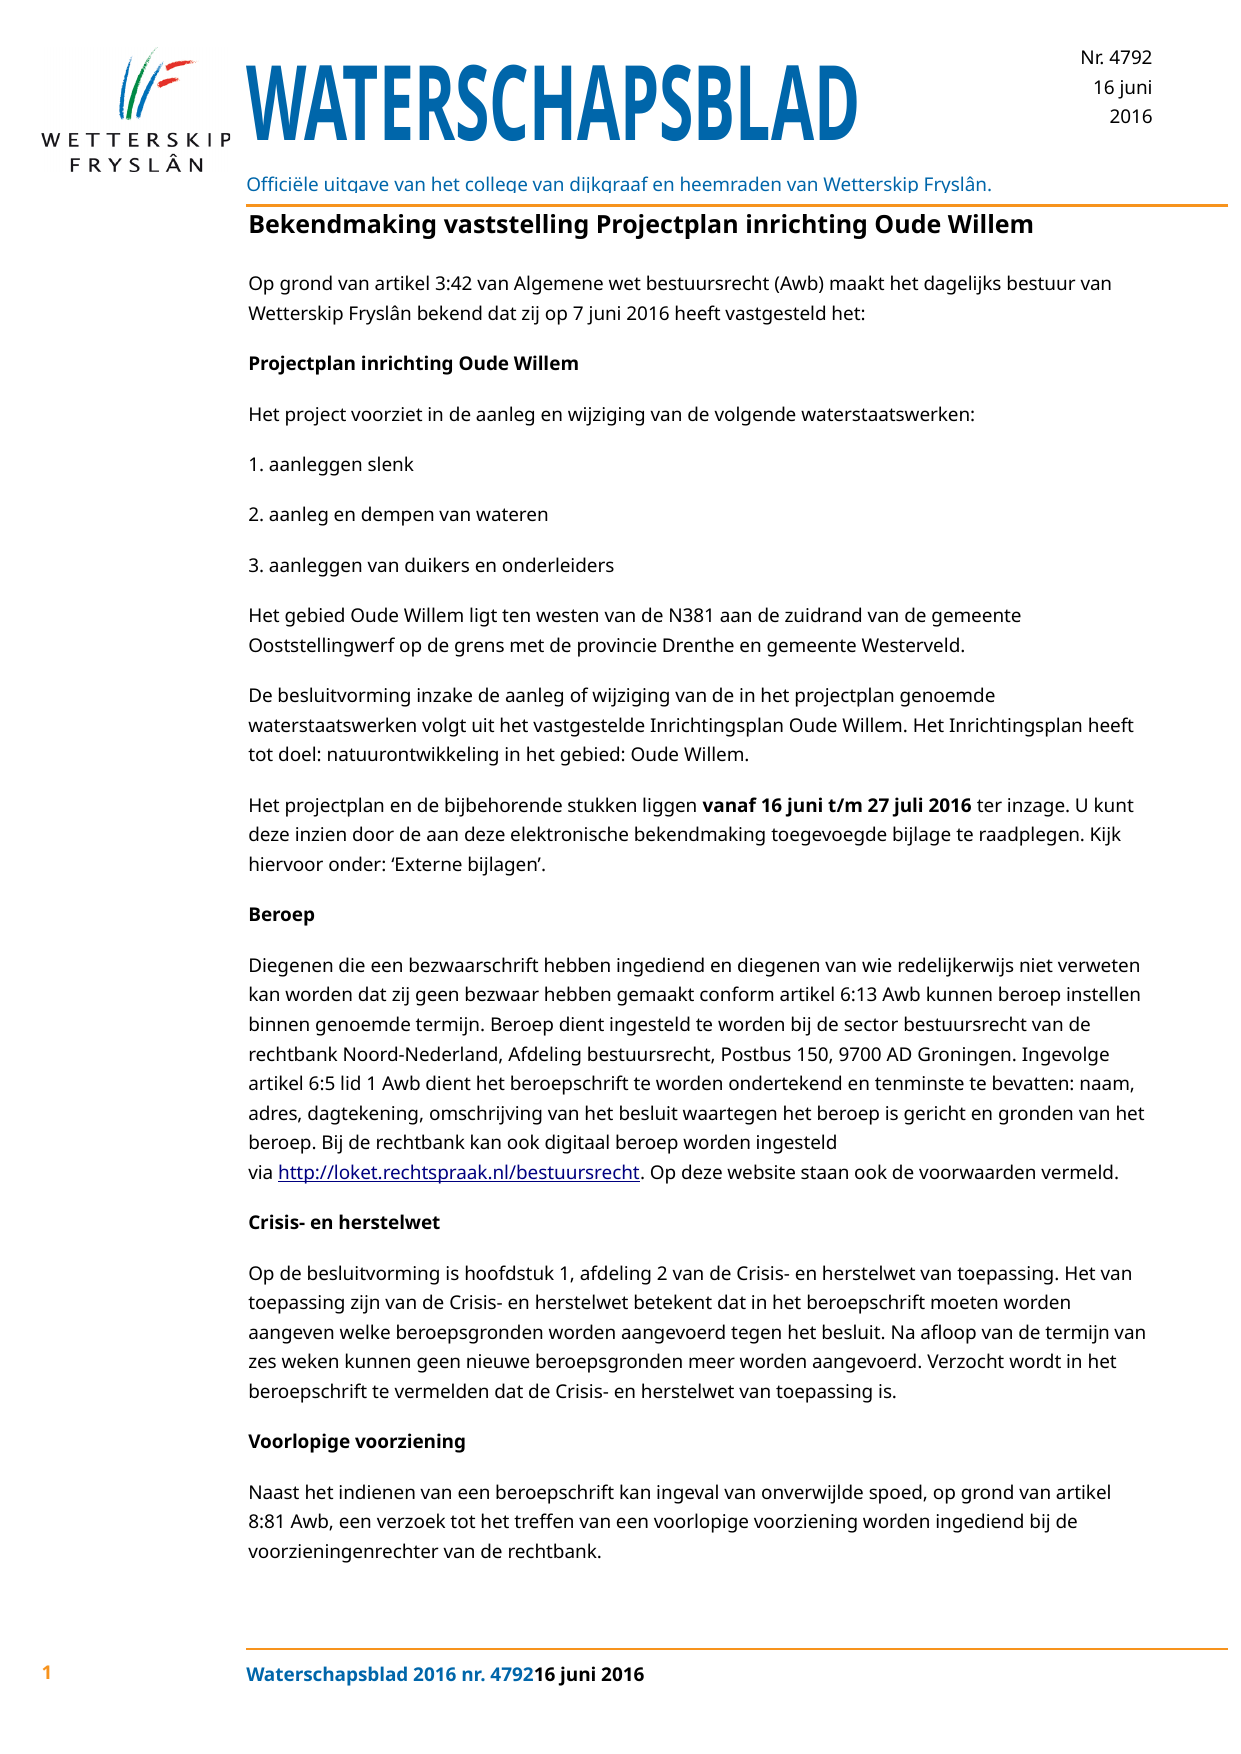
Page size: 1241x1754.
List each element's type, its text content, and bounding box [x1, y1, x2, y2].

text Voorlopige voorziening [248, 1429, 1152, 1454]
text Bekendmaking vaststelling Projectplan inrichting Oude Willem [248, 207, 1152, 241]
text Het gebied Oude Willem ligt ten westen van de N381 aan de zuidrand van de gemeente Ooststellingwerf op de grens met de provincie Drenthe en gemeente Westerveld. [248, 602, 1152, 658]
text 2. aanleg en dempen van wateren [248, 502, 1152, 527]
text Naast het indienen van een beroepschrift kan ingeval van onverwijlde spoed, op grond van artikel 8:81 Awb, een verzoek tot het treffen van een voorlopige voorziening worden ingediend bij de voorzieningenrechter van de rechtbank. [248, 1479, 1152, 1564]
text Het projectplan en de bijbehorende stukken liggen vanaf 16 juni t/m 27 juli 2016 ter inzage. U kunt deze inzien door de aan deze elektronische bekendmaking toegevoegde bijlage te raadplegen. Kijk hiervoor onder: ‘Externe bijlagen’. [248, 792, 1152, 877]
text 1. aanleggen slenk [248, 451, 1152, 477]
text Op grond van artikel 3:42 van Algemene wet bestuursrecht (Awb) maakt het dagelijks bestuur van Wetterskip Fryslân bekend dat zij op 7 juni 2016 heeft vastgesteld het: [248, 270, 1152, 326]
text Diegenen die een bezwaarschrift hebben ingediend en diegenen van wie redelijkerwijs niet verweten kan worden dat zij geen bezwaar hebben gemaakt conform artikel 6:13 Awb kunnen beroep instellen binnen genoemde termijn. Beroep dient ingesteld te worden bij de sector bestuursrecht van de rechtbank Noord-Nederland, Afdeling bestuursrecht, Postbus 150, 9700 AD Groningen. Ingevolge artikel 6:5 lid 1 Awb dient het beroepschrift te worden ondertekend en tenminste te bevatten: naam, adres, dagtekening, omschrijving van het besluit waartegen het beroep is gericht en gronden van het beroep. Bij de rechtbank kan ook digitaal beroep worden ingesteld via http://loket.rechtspraak.nl/bestuursrecht. Op deze website staan ook de voorwaarden vermeld. [248, 952, 1152, 1185]
picture [41, 47, 231, 172]
text Op de besluitvorming is hoofdstuk 1, afdeling 2 van de Crisis- en herstelwet van toepassing. Het van toepassing zijn van de Crisis- en herstelwet betekent dat in het beroepschrift moeten worden aangeven welke beroepsgronden worden aangevoerd tegen het besluit. Na afloop van de termijn van zes weken kunnen geen nieuwe beroepsgronden meer worden aangevoerd. Verzocht wordt in het beroepschrift te vermelden dat de Crisis- en herstelwet van toepassing is. [248, 1260, 1152, 1404]
text Projectplan inrichting Oude Willem [248, 350, 1152, 376]
text Het project voorziet in de aanleg en wijziging van de volgende waterstaatswerken: [248, 401, 1152, 426]
text Crisis- en herstelwet [248, 1209, 1152, 1235]
text De besluitvorming inzake de aanleg of wijziging van de in het projectplan genoemde waterstaatswerken volgt uit het vastgestelde Inrichtingsplan Oude Willem. Het Inrichtingsplan heeft tot doel: natuurontwikkeling in het gebied: Oude Willem. [248, 682, 1152, 767]
text 3. aanleggen van duikers en onderleiders [248, 552, 1152, 578]
text Beroep [248, 902, 1152, 927]
